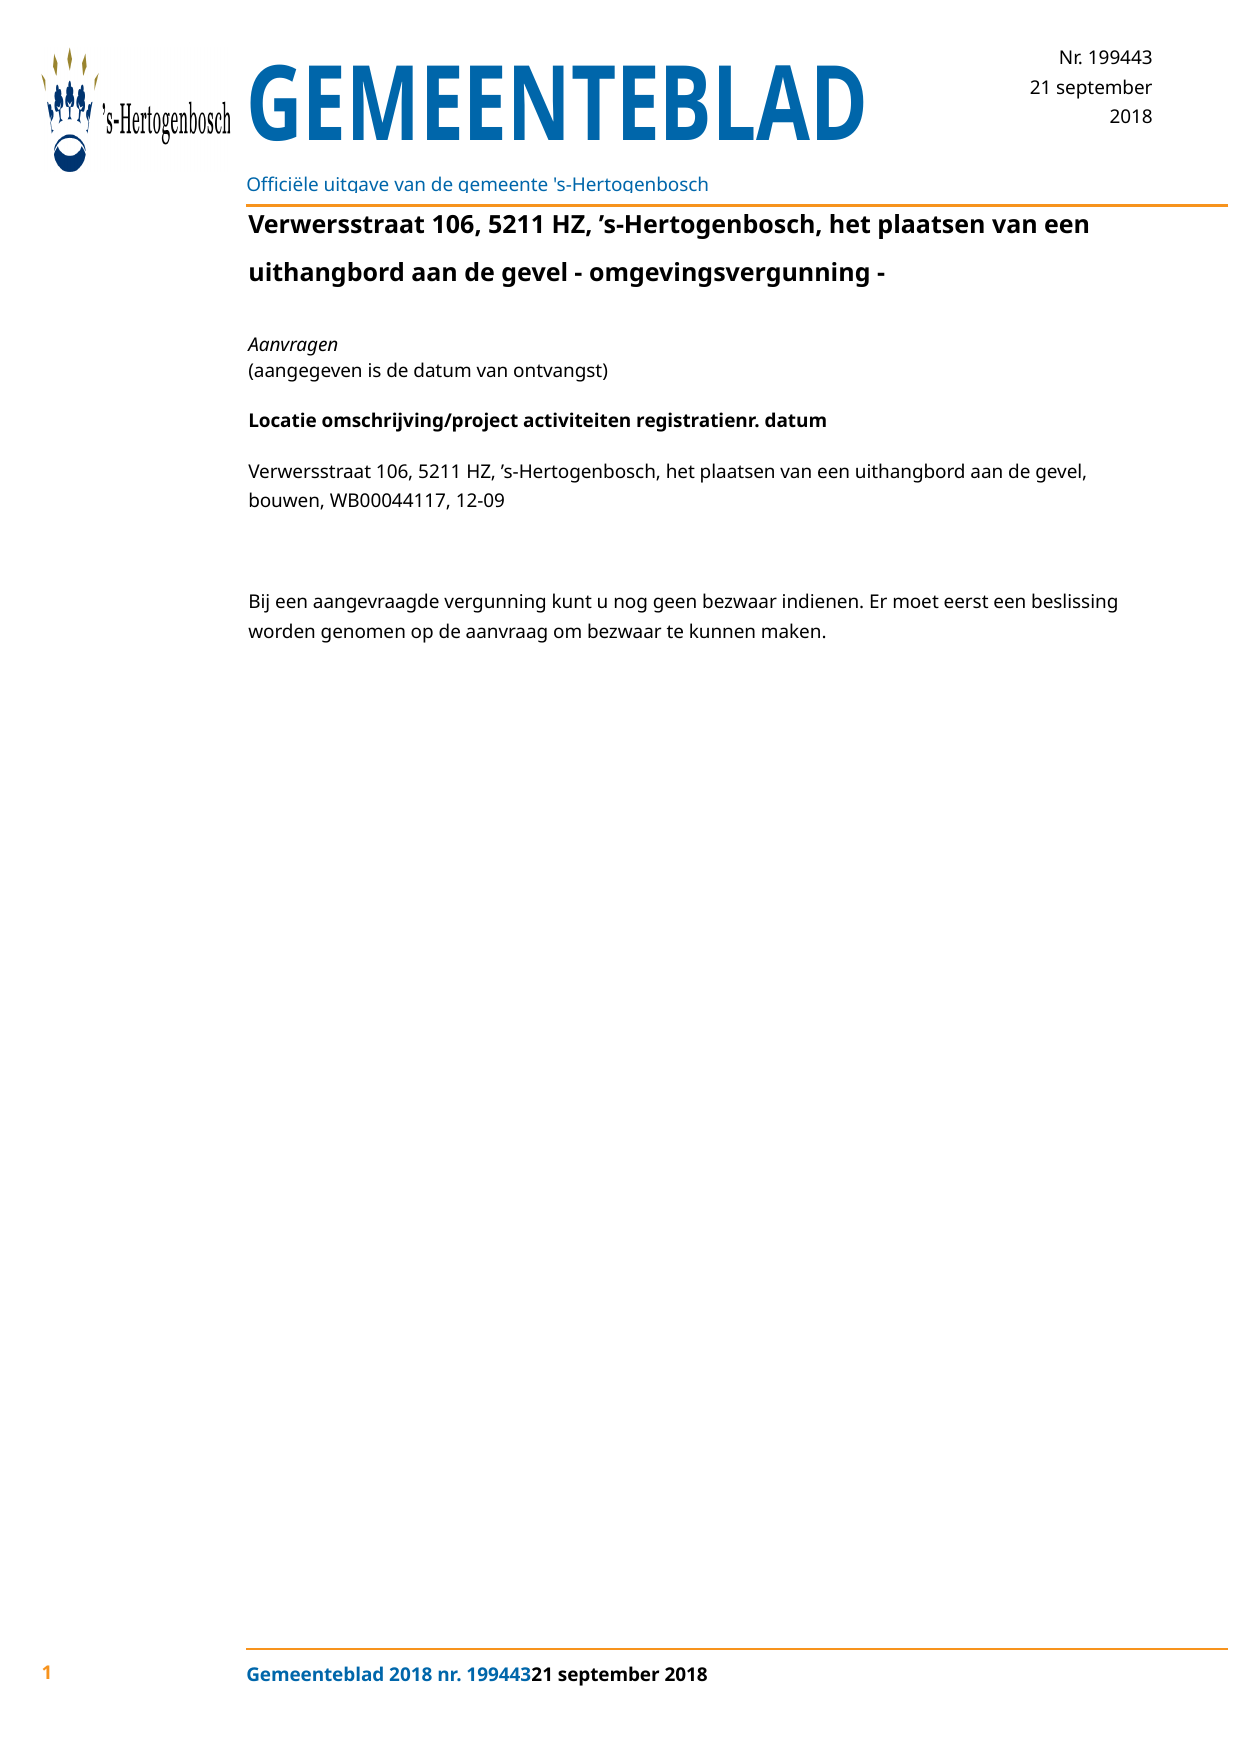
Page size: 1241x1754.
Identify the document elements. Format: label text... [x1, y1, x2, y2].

text Bij een aangevraagde vergunning kunt u nog geen bezwaar indienen. Er moet eerst een beslissing worden genomen op de aanvraag om bezwaar te kunnen maken. [248, 588, 1152, 644]
text Verwersstraat 106, 5211 HZ, ’s-Hertogenbosch, het plaatsen van een uithangbord aan de gevel - omgevingsvergunning - [248, 207, 1152, 288]
text Aanvragen [248, 331, 1152, 357]
text Verwersstraat 106, 5211 HZ, ’s-Hertogenbosch, het plaatsen van een uithangbord aan de gevel, bouwen, WB00044117, 12-09 [248, 458, 1152, 513]
text Locatie omschrijving/project activiteiten registratienr. datum [248, 408, 1152, 433]
picture [41, 47, 231, 172]
text (aangegeven is de datum van ontvangst) [248, 357, 1152, 383]
